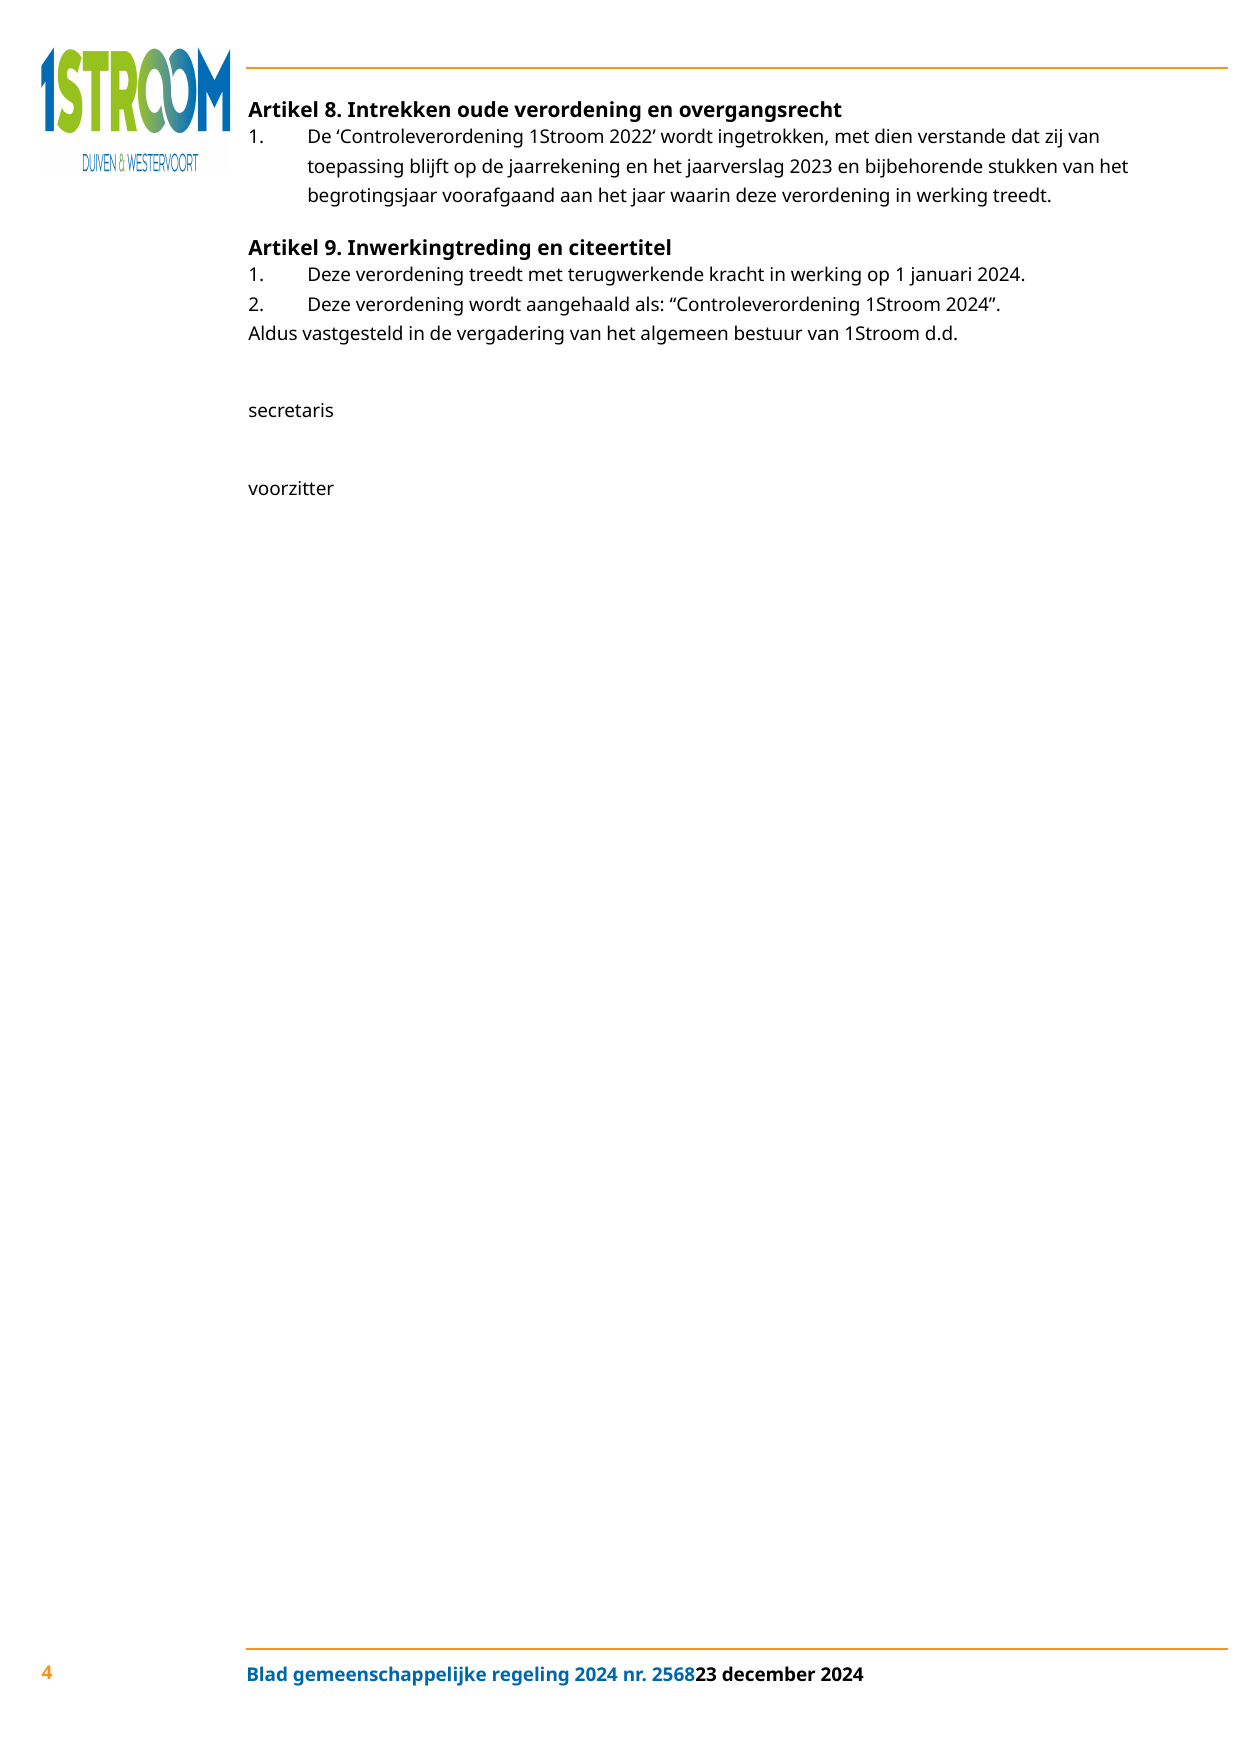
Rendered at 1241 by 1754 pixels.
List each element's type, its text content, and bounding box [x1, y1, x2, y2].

list Deze verordening wordt aangehaald als: “Controleverordening 1Stroom 2024”. [248, 291, 1152, 317]
picture [41, 47, 231, 172]
text Artikel 9. Inwerkingtreding en citeertitel [248, 233, 1152, 261]
list Deze verordening treedt met terugwerkende kracht in werking op 1 januari 2024. [248, 261, 1152, 287]
list De ‘Controleverordening 1Stroom 2022’ wordt ingetrokken, met dien verstande dat zij van toepassing blijft op de jaarrekening en het jaarverslag 2023 en bijbehorende stukken van het begrotingsjaar voorafgaand aan het jaar waarin deze verordening in werking treedt. [248, 123, 1152, 208]
text Artikel 8. Intrekken oude verordening en overgangsrecht [248, 95, 1152, 123]
text Aldus vastgesteld in de vergadering van het algemeen bestuur van 1Stroom d.d. [248, 320, 1152, 346]
text voorzitter [248, 475, 1152, 501]
text secretaris [248, 398, 1152, 423]
